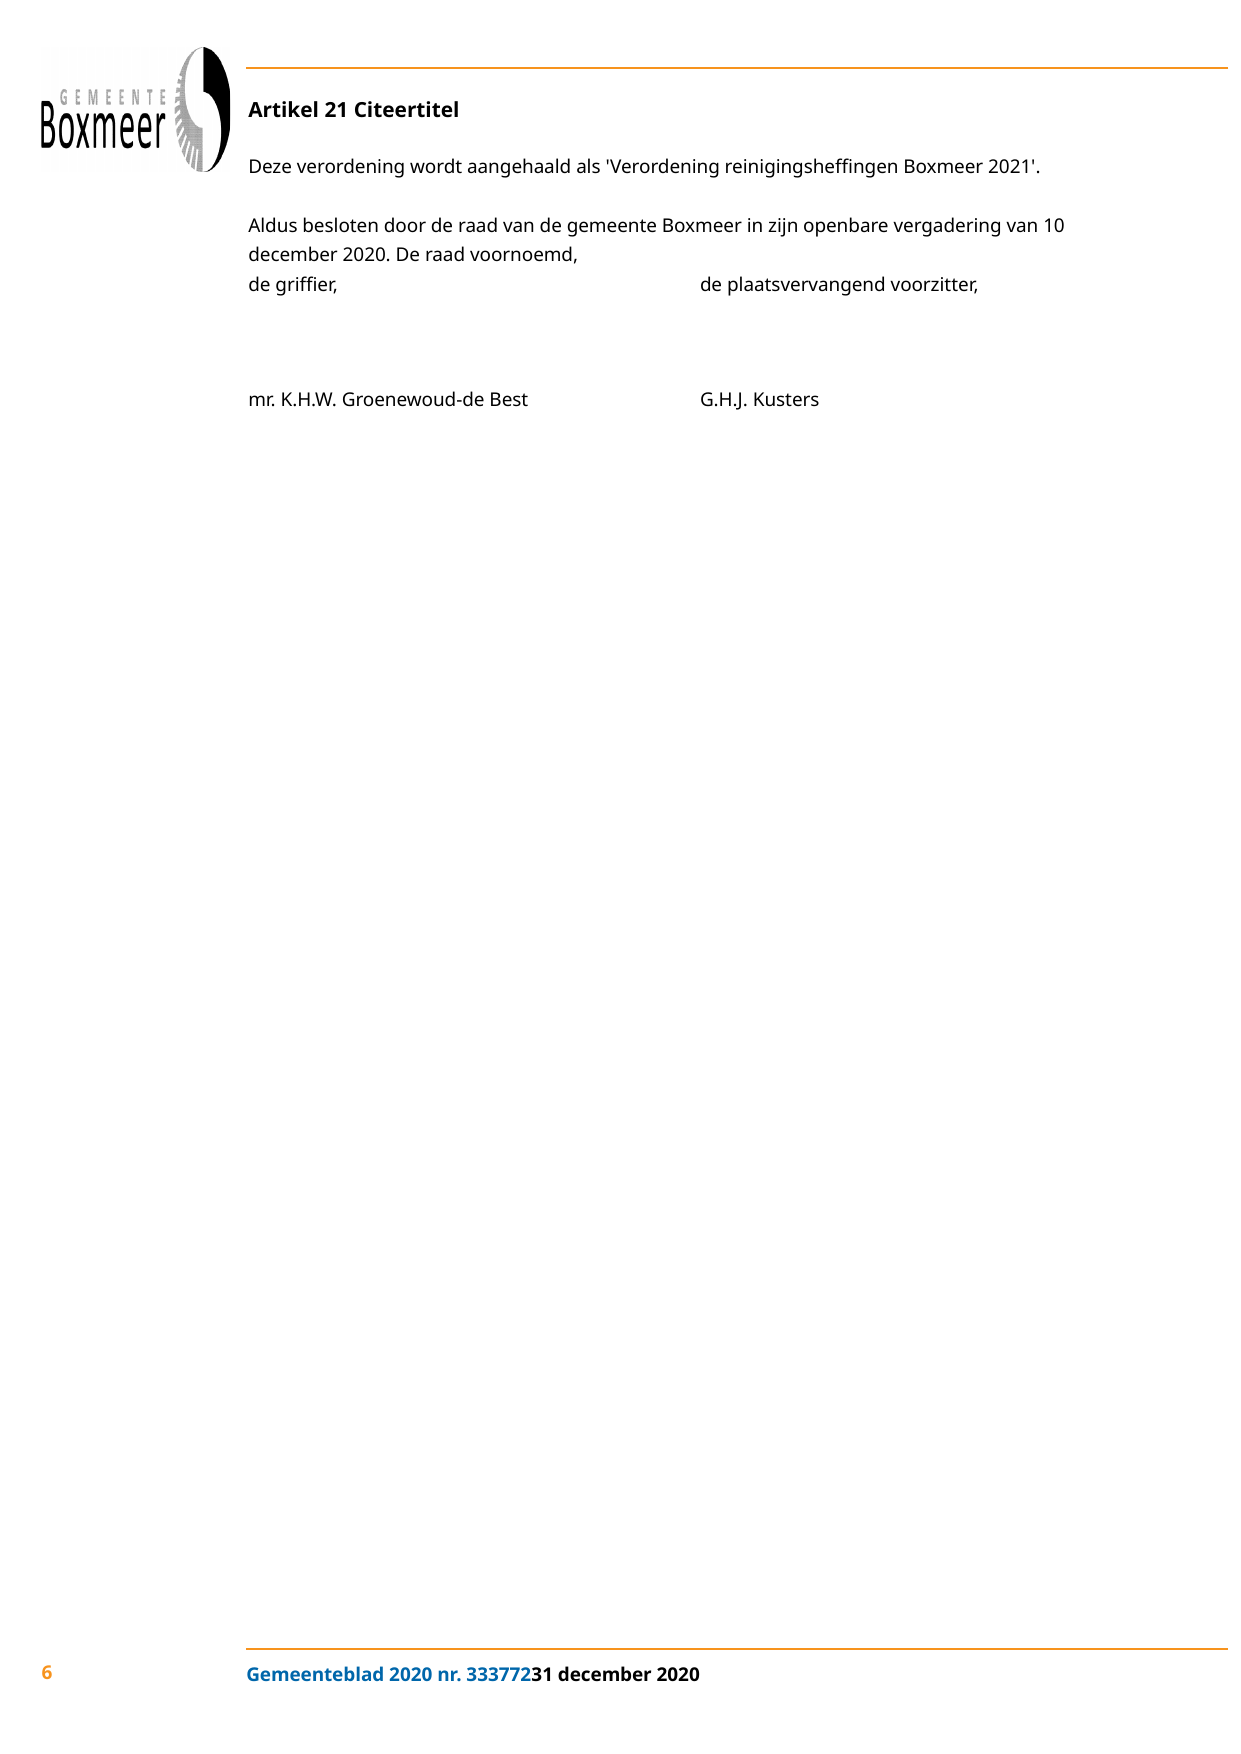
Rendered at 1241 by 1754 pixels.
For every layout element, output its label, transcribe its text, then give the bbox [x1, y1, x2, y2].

text Artikel 21 Citeertitel [248, 95, 1152, 123]
table_header de griffier, [248, 271, 700, 386]
table_cell mr. K.H.W. Groenewoud-de Best [248, 386, 700, 411]
table_header de plaatsvervangend voorzitter, [700, 271, 1152, 386]
text Deze verordening wordt aangehaald als 'Verordening reinigingsheffingen Boxmeer 2021'. [248, 153, 1152, 178]
text Aldus besloten door de raad van de gemeente Boxmeer in zijn openbare vergadering van 10 december 2020. De raad voornoemd, [248, 212, 1152, 267]
table_cell G.H.J. Kusters [700, 386, 1152, 411]
picture [41, 47, 231, 172]
